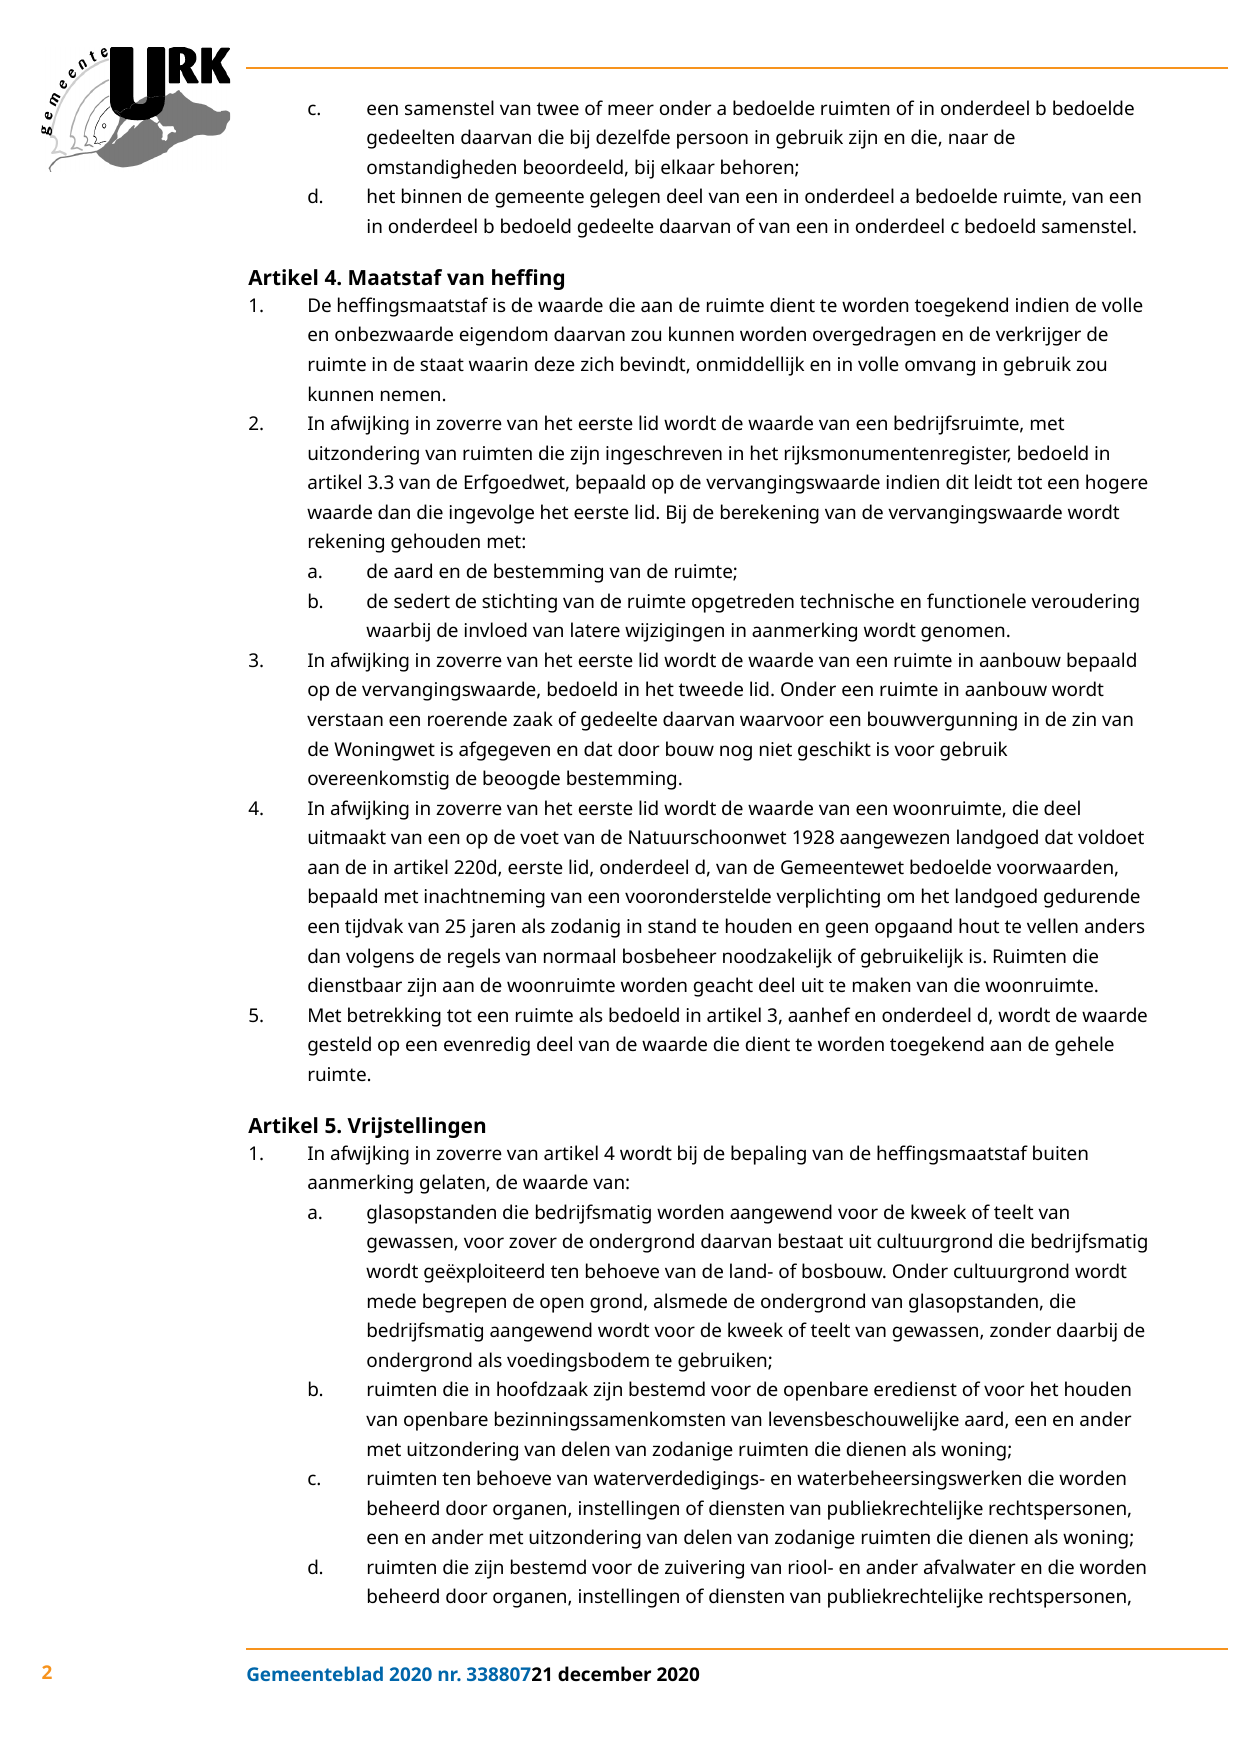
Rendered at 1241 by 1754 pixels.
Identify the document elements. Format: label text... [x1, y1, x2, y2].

text Artikel 4. Maatstaf van heffing [248, 263, 1152, 292]
list Met betrekking tot een ruimte als bedoeld in artikel 3, aanhef en onderdeel d, wordt de waarde gesteld op een evenredig deel van de waarde die dient te worden toegekend aan de gehele ruimte. [248, 1002, 1152, 1087]
list het binnen de gemeente gelegen deel van een in onderdeel a bedoelde ruimte, van een in onderdeel b bedoeld gedeelte daarvan of van een in onderdeel c bedoeld samenstel. [307, 183, 1152, 239]
text Artikel 5. Vrijstellingen [248, 1112, 1152, 1140]
picture [41, 47, 231, 172]
list In afwijking in zoverre van het eerste lid wordt de waarde van een woonruimte, die deel uitmaakt van een op de voet van de Natuurschoonwet 1928 aangewezen landgoed dat voldoet aan de in artikel 220d, eerste lid, onderdeel d, van de Gemeentewet bedoelde voorwaarden, bepaald met inachtneming van een vooronderstelde verplichting om het landgoed gedurende een tijdvak van 25 jaren als zodanig in stand te houden en geen opgaand hout te vellen anders dan volgens de regels van normaal bosbeheer noodzakelijk of gebruikelijk is. Ruimten die dienstbaar zijn aan de woonruimte worden geacht deel uit te maken van die woonruimte. [248, 795, 1152, 998]
list In afwijking in zoverre van het eerste lid wordt de waarde van een ruimte in aanbouw bepaald op de vervangingswaarde, bedoeld in het tweede lid. Onder een ruimte in aanbouw wordt verstaan een roerende zaak of gedeelte daarvan waarvoor een bouwvergunning in de zin van de Woningwet is afgegeven en dat door bouw nog niet geschikt is voor gebruik overeenkomstig de beoogde bestemming. [248, 647, 1152, 791]
list glasopstanden die bedrijfsmatig worden aangewend voor de kweek of teelt van gewassen, voor zover de ondergrond daarvan bestaat uit cultuurgrond die bedrijfsmatig wordt geëxploiteerd ten behoeve van de land- of bosbouw. Onder cultuurgrond wordt mede begrepen de open grond, alsmede de ondergrond van glasopstanden, die bedrijfsmatig aangewend wordt voor de kweek of teelt van gewassen, zonder daarbij de ondergrond als voedingsbodem te gebruiken; [307, 1199, 1152, 1373]
list ruimten die zijn bestemd voor de zuivering van riool- en ander afvalwater en die worden beheerd door organen, instellingen of diensten van publiekrechtelijke rechtspersonen, [307, 1554, 1152, 1609]
list In afwijking in zoverre van het eerste lid wordt de waarde van een bedrijfsruimte, met uitzondering van ruimten die zijn ingeschreven in het rijksmonumentenregister, bedoeld in artikel 3.3 van de Erfgoedwet, bepaald op de vervangingswaarde indien dit leidt tot een hogere waarde dan die ingevolge het eerste lid. Bij de berekening van de vervangingswaarde wordt rekening gehouden met: [248, 410, 1152, 554]
list een samenstel van twee of meer onder a bedoelde ruimten of in onderdeel b bedoelde gedeelten daarvan die bij dezelfde persoon in gebruik zijn en die, naar de omstandigheden beoordeeld, bij elkaar behoren; [307, 95, 1152, 180]
list ruimten die in hoofdzaak zijn bestemd voor de openbare eredienst of voor het houden van openbare bezinningssamenkomsten van levensbeschouwelijke aard, een en ander met uitzondering van delen van zodanige ruimten die dienen als woning; [307, 1377, 1152, 1462]
list ruimten ten behoeve van waterverdedigings- en waterbeheersingswerken die worden beheerd door organen, instellingen of diensten van publiekrechtelijke rechtspersonen, een en ander met uitzondering van delen van zodanige ruimten die dienen als woning; [307, 1465, 1152, 1550]
list de aard en de bestemming van de ruimte; [307, 558, 1152, 584]
list De heffingsmaatstaf is de waarde die aan de ruimte dient te worden toegekend indien de volle en onbezwaarde eigendom daarvan zou kunnen worden overgedragen en de verkrijger de ruimte in de staat waarin deze zich bevindt, onmiddellijk en in volle omvang in gebruik zou kunnen nemen. [248, 292, 1152, 406]
list de sedert de stichting van de ruimte opgetreden technische en functionele veroudering waarbij de invloed van latere wijzigingen in aanmerking wordt genomen. [307, 588, 1152, 643]
list In afwijking in zoverre van artikel 4 wordt bij de bepaling van de heffingsmaatstaf buiten aanmerking gelaten, de waarde van: [248, 1140, 1152, 1195]
